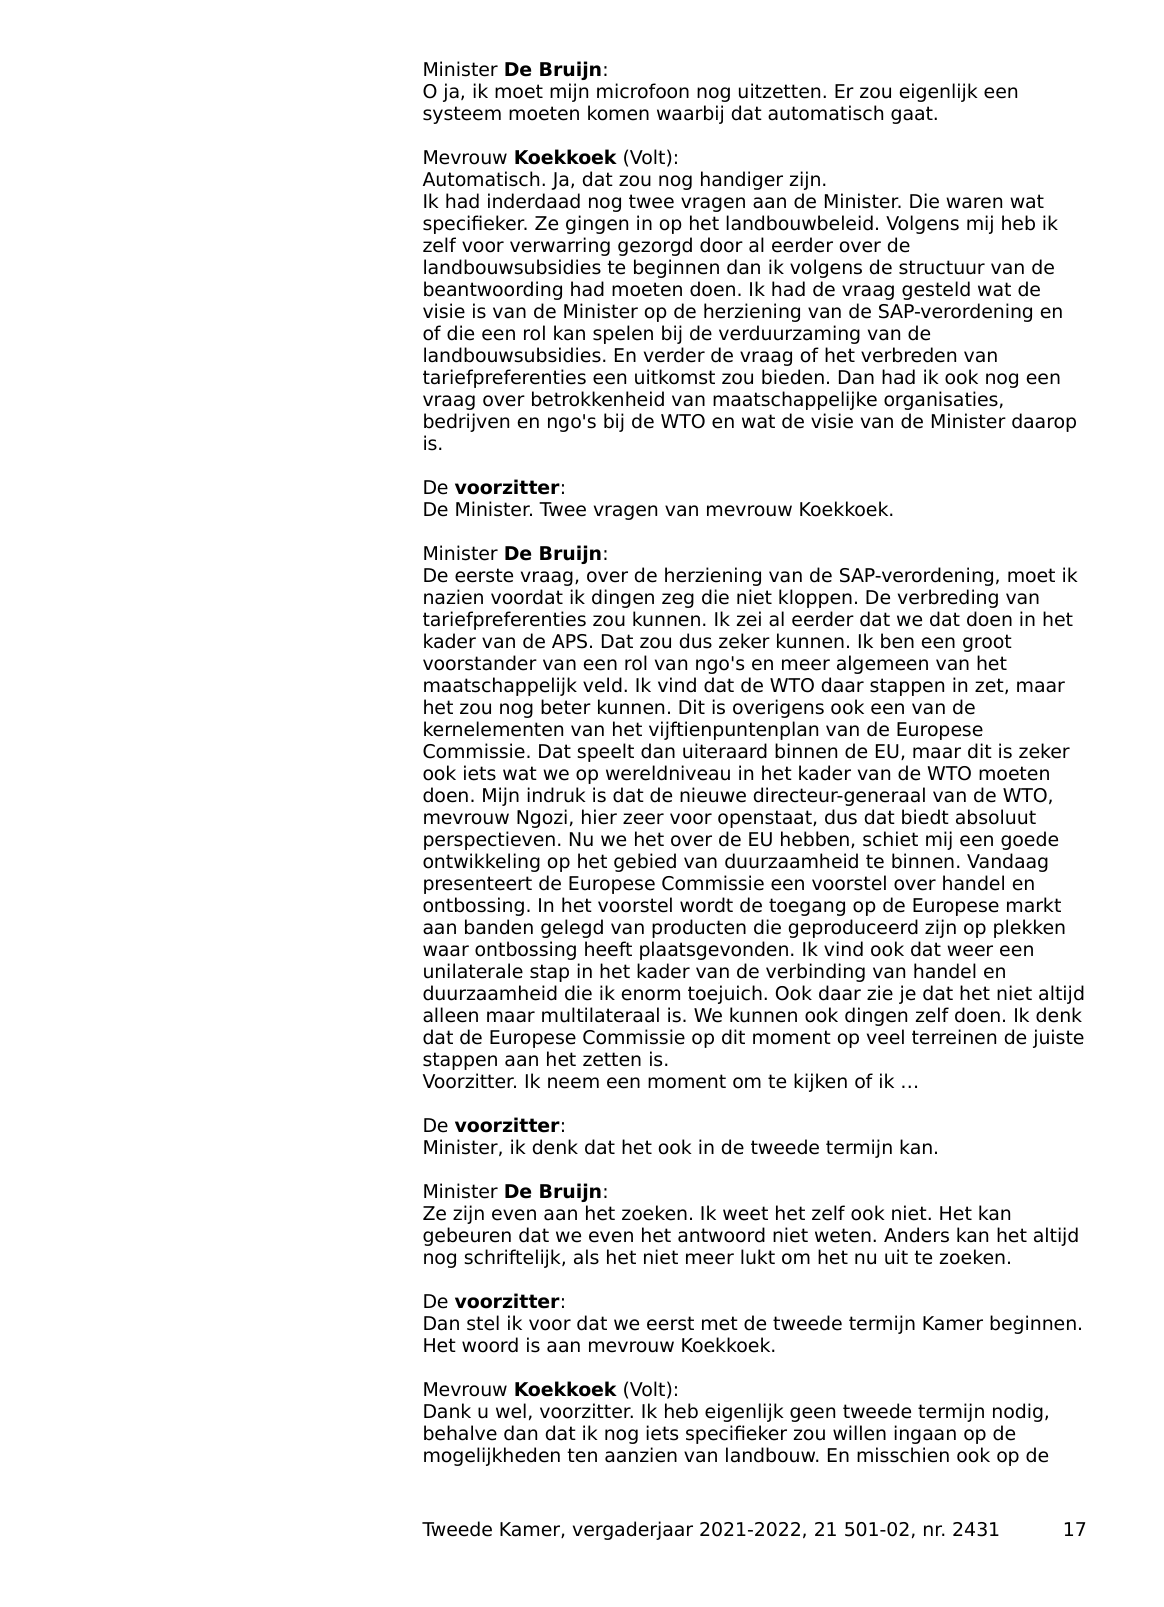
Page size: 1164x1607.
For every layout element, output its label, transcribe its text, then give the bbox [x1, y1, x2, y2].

text O ja, ik moet mijn microfoon nog uitzetten. Er zou eigenlijk een systeem moeten komen waarbij dat automatisch gaat. [422, 81, 1087, 125]
text De voorzitter: [422, 1291, 1087, 1313]
text Ze zijn even aan het zoeken. Ik weet het zelf ook niet. Het kan gebeuren dat we even het antwoord niet weten. Anders kan het altijd nog schriftelijk, als het niet meer lukt om het nu uit te zoeken. [422, 1203, 1087, 1269]
text Dan stel ik voor dat we eerst met de tweede termijn Kamer beginnen. Het woord is aan mevrouw Koekkoek. [422, 1313, 1087, 1357]
text Voorzitter. Ik neem een moment om te kijken of ik … [422, 1071, 1087, 1093]
text Minister De Bruijn: [422, 1181, 1087, 1203]
text Automatisch. Ja, dat zou nog handiger zijn. [422, 169, 1087, 191]
text Minister, ik denk dat het ook in de tweede termijn kan. [422, 1137, 1087, 1159]
text Minister De Bruijn: [422, 543, 1087, 565]
text De eerste vraag, over de herziening van de SAP-verordening, moet ik nazien voordat ik dingen zeg die niet kloppen. De verbreding van tariefpreferenties zou kunnen. Ik zei al eerder dat we dat doen in het kader van de APS. Dat zou dus zeker kunnen. Ik ben een groot voorstander van een rol van ngo's en meer algemeen van het maatschappelijk veld. Ik vind dat de WTO daar stappen in zet, maar het zou nog beter kunnen. Dit is overigens ook een van de kernelementen van het vijftienpuntenplan van de Europese Commissie. Dat speelt dan uiteraard binnen de EU, maar dit is zeker ook iets wat we op wereldniveau in het kader van de WTO moeten doen. Mijn indruk is dat de nieuwe directeur-generaal van de WTO, mevrouw Ngozi, hier zeer voor openstaat, dus dat biedt absoluut perspectieven. Nu we het over de EU hebben, schiet mij een goede ontwikkeling op het gebied van duurzaamheid te binnen. Vandaag presenteert de Europese Commissie een voorstel over handel en ontbossing. In het voorstel wordt de toegang op de Europese markt aan banden gelegd van producten die geproduceerd zijn op plekken waar ontbossing heeft plaatsgevonden. Ik vind ook dat weer een unilaterale stap in het kader van de verbinding van handel en duurzaamheid die ik enorm toejuich. Ook daar zie je dat het niet altijd alleen maar multilateraal is. We kunnen ook dingen zelf doen. Ik denk dat de Europese Commissie op dit moment op veel terreinen de juiste stappen aan het zetten is. [422, 565, 1087, 1071]
text Minister De Bruijn: [422, 59, 1087, 81]
text De Minister. Twee vragen van mevrouw Koekkoek. [422, 499, 1087, 521]
text Ik had inderdaad nog twee vragen aan de Minister. Die waren wat specifieker. Ze gingen in op het landbouwbeleid. Volgens mij heb ik zelf voor verwarring gezorgd door al eerder over de landbouwsubsidies te beginnen dan ik volgens de structuur van de beantwoording had moeten doen. Ik had de vraag gesteld wat de visie is van de Minister op de herziening van de SAP-verordening en of die een rol kan spelen bij de verduurzaming van de landbouwsubsidies. En verder de vraag of het verbreden van tariefpreferenties een uitkomst zou bieden. Dan had ik ook nog een vraag over betrokkenheid van maatschappelijke organisaties, bedrijven en ngo's bij de WTO en wat de visie van de Minister daarop is. [422, 191, 1087, 455]
text Mevrouw Koekkoek (Volt): [422, 147, 1087, 169]
text De voorzitter: [422, 1115, 1087, 1137]
text Mevrouw Koekkoek (Volt): [422, 1379, 1087, 1401]
text De voorzitter: [422, 477, 1087, 499]
text Dank u wel, voorzitter. Ik heb eigenlijk geen tweede termijn nodig, behalve dan dat ik nog iets specifieker zou willen ingaan op de mogelijkheden ten aanzien van landbouw. En misschien ook op de [422, 1401, 1087, 1467]
